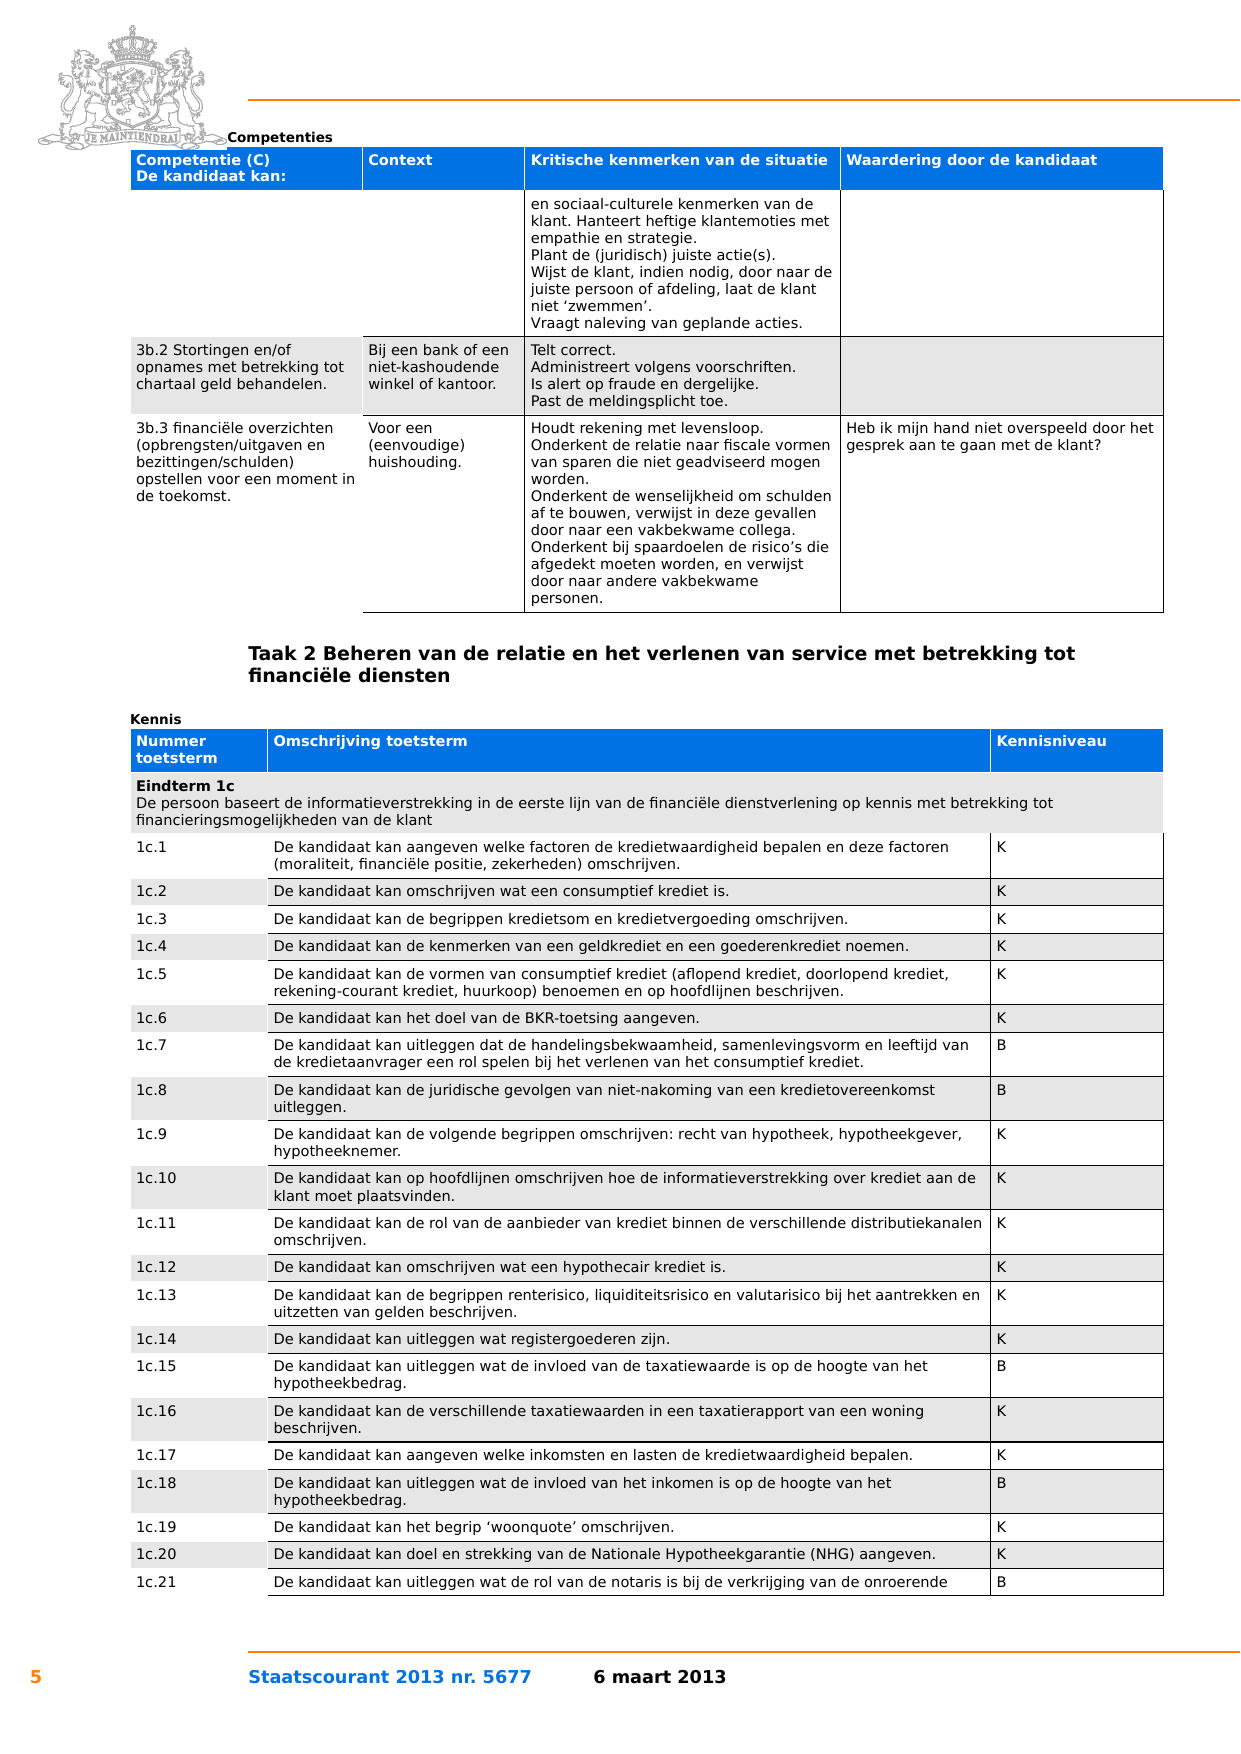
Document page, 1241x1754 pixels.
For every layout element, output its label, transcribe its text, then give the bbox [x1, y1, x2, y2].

table_cell Kennisniveau [991, 729, 1163, 772]
table_cell De kandidaat kan de begrippen kredietsom en kredietvergoeding omschrijven. [268, 906, 990, 932]
table_cell Eindterm 1c De persoon baseert de informatieverstrekking in de eerste lijn van de financiële dienstverlening op kennis met betrekking tot financieringsmogelijkheden van de klant [131, 773, 1163, 833]
table_cell Telt correct. Administreert volgens voorschriften. Is alert op fraude en dergelijke. Past de meldingsplicht toe. [525, 337, 840, 414]
table_cell De kandidaat kan omschrijven wat een hypothecair krediet is. [268, 1255, 990, 1281]
picture [38, 25, 227, 150]
table_cell 1c.3 [131, 906, 267, 932]
table_cell De kandidaat kan het doel van de BKR-toetsing aangeven. [268, 1005, 990, 1032]
table_cell De kandidaat kan op hoofdlijnen omschrijven hoe de informatieverstrekking over krediet aan de klant moet plaatsvinden. [268, 1166, 990, 1209]
table_cell De kandidaat kan de verschillende taxatiewaarden in een taxatierapport van een woning beschrijven. [268, 1398, 990, 1441]
table_cell en sociaal-culturele kenmerken van de klant. Hanteert heftige klantemoties met empathie en strategie. Plant de (juridisch) juiste actie(s). Wijst de klant, indien nodig, door naar de juiste persoon of afdeling, laat de klant niet ‘zwemmen’. Vraagt naleving van geplande acties. [525, 191, 840, 336]
table_cell K [991, 1255, 1163, 1281]
table_cell Competentie (C) De kandidaat kan: [131, 147, 362, 190]
table_cell 1c.5 [131, 961, 267, 1004]
table_cell K [991, 1514, 1163, 1541]
table_cell De kandidaat kan uitleggen wat de invloed van de taxatiewaarde is op de hoogte van het hypotheekbedrag. [268, 1354, 990, 1397]
table_cell De kandidaat kan omschrijven wat een consumptief krediet is. [268, 879, 990, 905]
table_header Competenties [227, 130, 1163, 146]
table_cell K [991, 906, 1163, 932]
table_cell [841, 191, 1163, 336]
table_cell B [991, 1077, 1163, 1120]
table_cell B [991, 1470, 1163, 1513]
table_cell De kandidaat kan uitleggen wat registergoederen zijn. [268, 1326, 990, 1353]
table_cell De kandidaat kan de begrippen renterisico, liquiditeitsrisico en valutarisico bij het aantrekken en uitzetten van gelden beschrijven. [268, 1282, 990, 1325]
table_cell K [991, 961, 1163, 1004]
table_cell K [991, 879, 1163, 905]
table_cell De kandidaat kan de vormen van consumptief krediet (aflopend krediet, doorlopend krediet, rekening-courant krediet, huurkoop) benoemen en op hoofdlijnen beschrijven. [268, 961, 990, 1004]
table_cell De kandidaat kan uitleggen dat de handelingsbekwaamheid, samenlevingsvorm en leeftijd van de kredietaanvrager een rol spelen bij het verlenen van het consumptief krediet. [268, 1033, 990, 1076]
table_cell 1c.6 [131, 1005, 267, 1032]
table_cell De kandidaat kan doel en strekking van de Nationale Hypotheekgarantie (NHG) aangeven. [268, 1542, 990, 1568]
table_cell K [991, 1542, 1163, 1568]
table_cell B [991, 1033, 1163, 1076]
table_cell Omschrijving toetsterm [268, 729, 990, 772]
table_cell K [991, 1210, 1163, 1253]
table_cell 1c.13 [131, 1282, 267, 1325]
table_header Kennis [130, 712, 1163, 727]
table_cell Nummer toetsterm [131, 729, 267, 772]
table_cell 3b.3 financiële overzichten (opbrengsten/uitgaven en bezittingen/schulden) opstellen voor een moment in de toekomst. [131, 416, 362, 612]
table_cell 1c.16 [131, 1398, 267, 1441]
table_cell 1c.11 [131, 1210, 267, 1253]
table_cell Waardering door de kandidaat [841, 147, 1163, 190]
table_cell Voor een (eenvoudige) huishouding. [363, 416, 524, 612]
table_cell [841, 337, 1163, 414]
table_cell Kritische kenmerken van de situatie [525, 147, 840, 190]
table_cell De kandidaat kan uitleggen wat de rol van de notaris is bij de verkrijging van de onroerende [268, 1569, 990, 1595]
table_cell De kandidaat kan uitleggen wat de invloed van het inkomen is op de hoogte van het hypotheekbedrag. [268, 1470, 990, 1513]
table_cell Bij een bank of een niet-kashoudende winkel of kantoor. [363, 337, 524, 414]
subtitle Taak 2 Beheren van de relatie en het verlenen van service met betrekking tot financiële diensten [248, 643, 1163, 687]
table_cell Context [363, 147, 524, 190]
table_cell 1c.7 [131, 1033, 267, 1076]
table_cell De kandidaat kan aangeven welke factoren de kredietwaardigheid bepalen en deze factoren (moraliteit, financiële positie, zekerheden) omschrijven. [268, 834, 990, 878]
table_cell K [991, 1121, 1163, 1165]
table_cell De kandidaat kan de volgende begrippen omschrijven: recht van hypotheek, hypotheekgever, hypotheeknemer. [268, 1121, 990, 1165]
table_cell 1c.18 [131, 1470, 267, 1513]
table_cell 1c.10 [131, 1166, 267, 1209]
table_cell K [991, 1443, 1163, 1469]
table_cell K [991, 1282, 1163, 1325]
table_cell B [991, 1569, 1163, 1595]
table_cell [363, 191, 524, 336]
table_cell B [991, 1354, 1163, 1397]
table_cell K [991, 934, 1163, 960]
table_cell 1c.1 [131, 834, 267, 878]
table_cell De kandidaat kan de kenmerken van een geldkrediet en een goederenkrediet noemen. [268, 934, 990, 960]
table_cell Heb ik mijn hand niet overspeeld door het gesprek aan te gaan met de klant? [841, 416, 1163, 612]
table_cell Houdt rekening met levensloop. Onderkent de relatie naar fiscale vormen van sparen die niet geadviseerd mogen worden. Onderkent de wenselijkheid om schulden af te bouwen, verwijst in deze gevallen door naar een vakbekwame collega. Onderkent bij spaardoelen de risico’s die afgedekt moeten worden, en verwijst door naar andere vakbekwame personen. [525, 416, 840, 612]
table_cell 1c.9 [131, 1121, 267, 1165]
table_cell 1c.15 [131, 1354, 267, 1397]
table_cell 1c.2 [131, 879, 267, 905]
table_cell De kandidaat kan de rol van de aanbieder van krediet binnen de verschillende distributiekanalen omschrijven. [268, 1210, 990, 1253]
table_cell De kandidaat kan het begrip ‘woonquote’ omschrijven. [268, 1514, 990, 1541]
table_cell 1c.17 [131, 1443, 267, 1469]
table_cell K [991, 834, 1163, 878]
table_cell K [991, 1326, 1163, 1353]
table_cell K [991, 1166, 1163, 1209]
table_cell 1c.12 [131, 1255, 267, 1281]
table_cell K [991, 1005, 1163, 1032]
table_cell 1c.8 [131, 1077, 267, 1120]
table_cell De kandidaat kan aangeven welke inkomsten en lasten de kredietwaardigheid bepalen. [268, 1443, 990, 1469]
table_cell 1c.21 [131, 1569, 267, 1595]
table_cell 3b.2 Stortingen en/of opnames met betrekking tot chartaal geld behandelen. [131, 337, 362, 414]
table_cell [131, 191, 362, 336]
table_cell 1c.4 [131, 934, 267, 960]
table_cell De kandidaat kan de juridische gevolgen van niet-nakoming van een kredietovereenkomst uitleggen. [268, 1077, 990, 1120]
table_cell 1c.19 [131, 1514, 267, 1541]
table_cell 1c.14 [131, 1326, 267, 1353]
table_cell K [991, 1398, 1163, 1441]
table_cell 1c.20 [131, 1542, 267, 1568]
